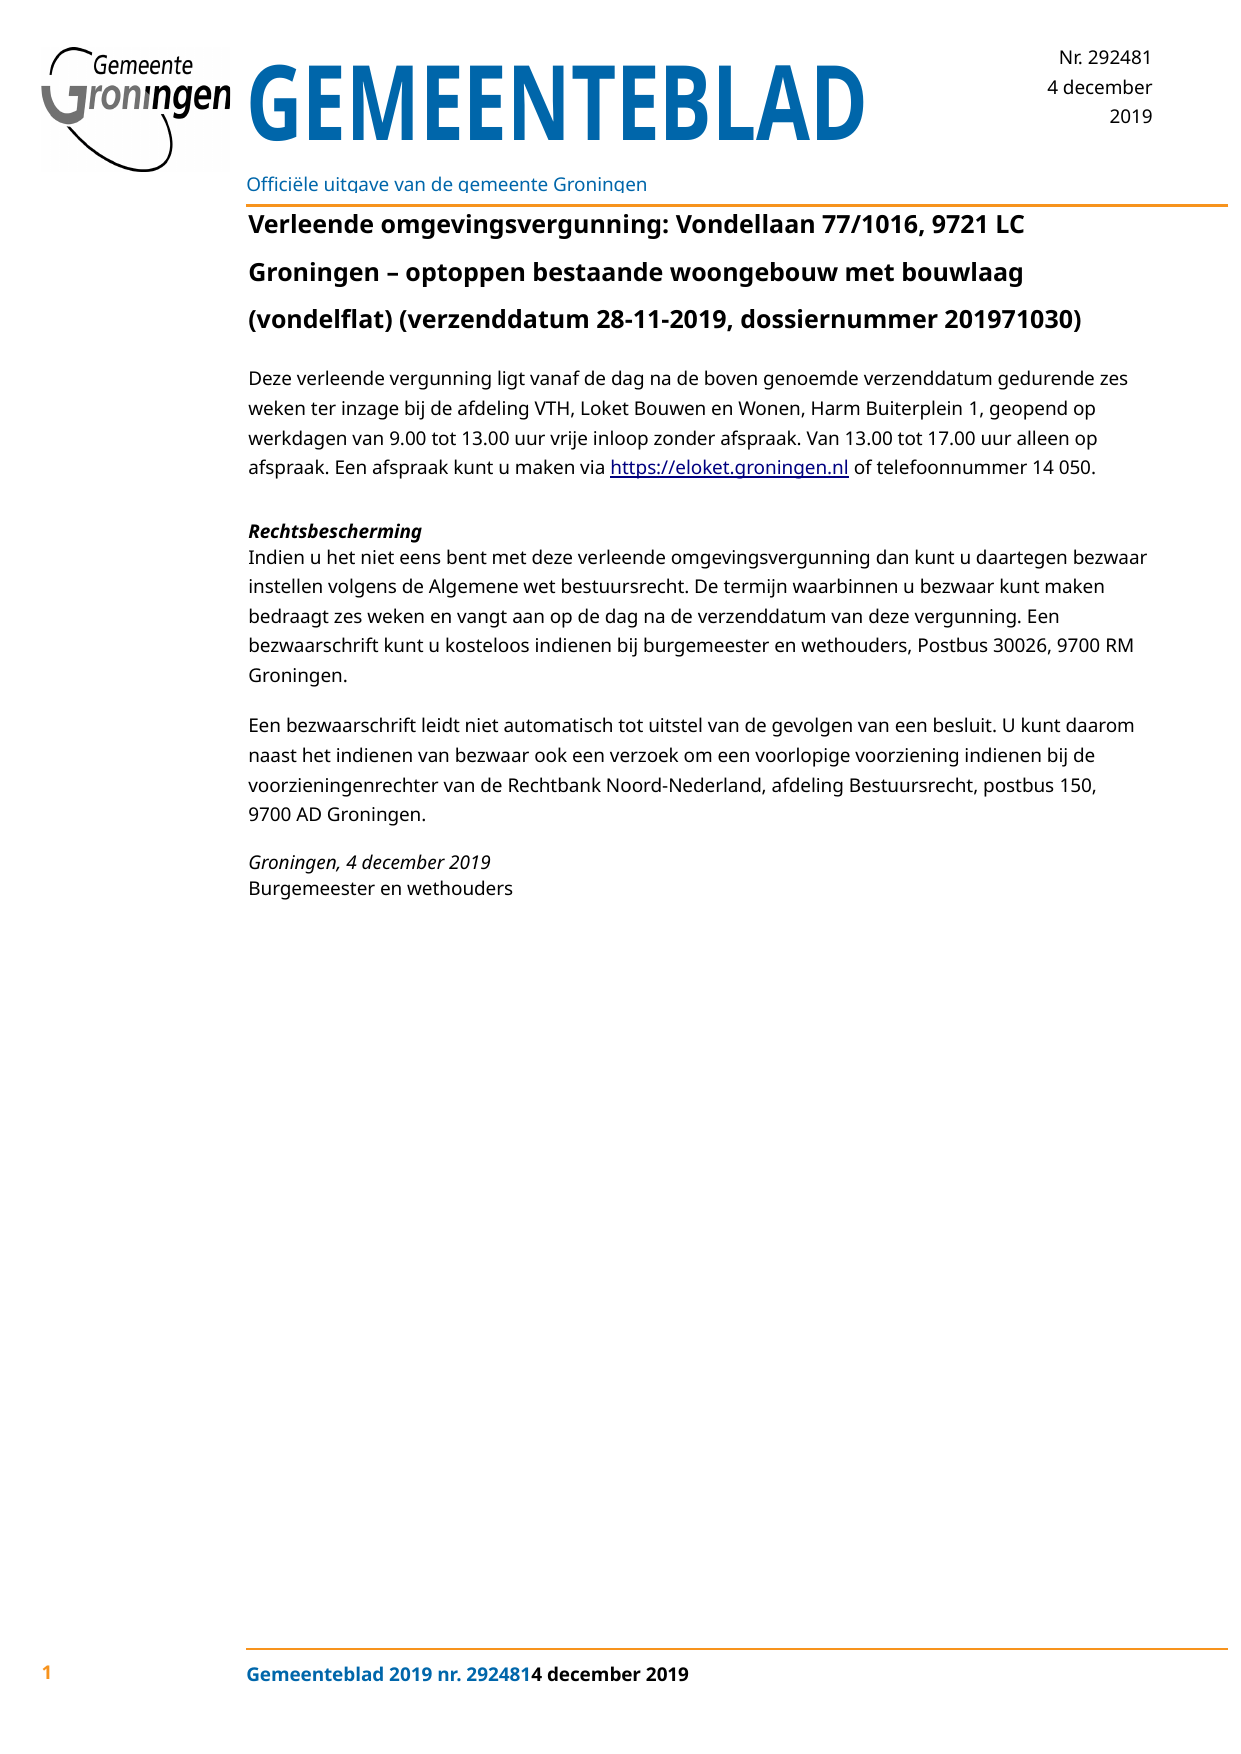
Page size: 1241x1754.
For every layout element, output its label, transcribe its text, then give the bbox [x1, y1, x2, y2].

text Groningen, 4 december 2019 [248, 849, 1152, 875]
text Verleende omgevingsvergunning: Vondellaan 77/1016, 9721 LC Groningen – optoppen bestaande woongebouw met bouwlaag (vondelflat) (verzenddatum 28-11-2019, dossiernummer 201971030) [248, 207, 1152, 336]
text Rechtsbescherming [248, 518, 1152, 544]
text Indien u het niet eens bent met deze verleende omgevingsvergunning dan kunt u daartegen bezwaar instellen volgens de Algemene wet bestuursrecht. De termijn waarbinnen u bezwaar kunt maken bedraagt zes weken en vangt aan op de dag na de verzenddatum van deze vergunning. Een bezwaarschrift kunt u kosteloos indienen bij burgemeester en wethouders, Postbus 30026, 9700 RM Groningen. [248, 544, 1152, 688]
picture [41, 47, 231, 172]
text Burgemeester en wethouders [248, 875, 1152, 901]
text Deze verleende vergunning ligt vanaf de dag na de boven genoemde verzenddatum gedurende zes weken ter inzage bij de afdeling VTH, Loket Bouwen en Wonen, Harm Buiterplein 1, geopend op werkdagen van 9.00 tot 13.00 uur vrije inloop zonder afspraak. Van 13.00 tot 17.00 uur alleen op afspraak. Een afspraak kunt u maken via https://eloket.groningen.nl of telefoonnummer 14 050. [248, 366, 1152, 480]
text Een bezwaarschrift leidt niet automatisch tot uitstel van de gevolgen van een besluit. U kunt daarom naast het indienen van bezwaar ook een verzoek om een voorlopige voorziening indienen bij de voorzieningenrechter van de Rechtbank Noord-Nederland, afdeling Bestuursrecht, postbus 150, 9700 AD Groningen. [248, 713, 1152, 827]
